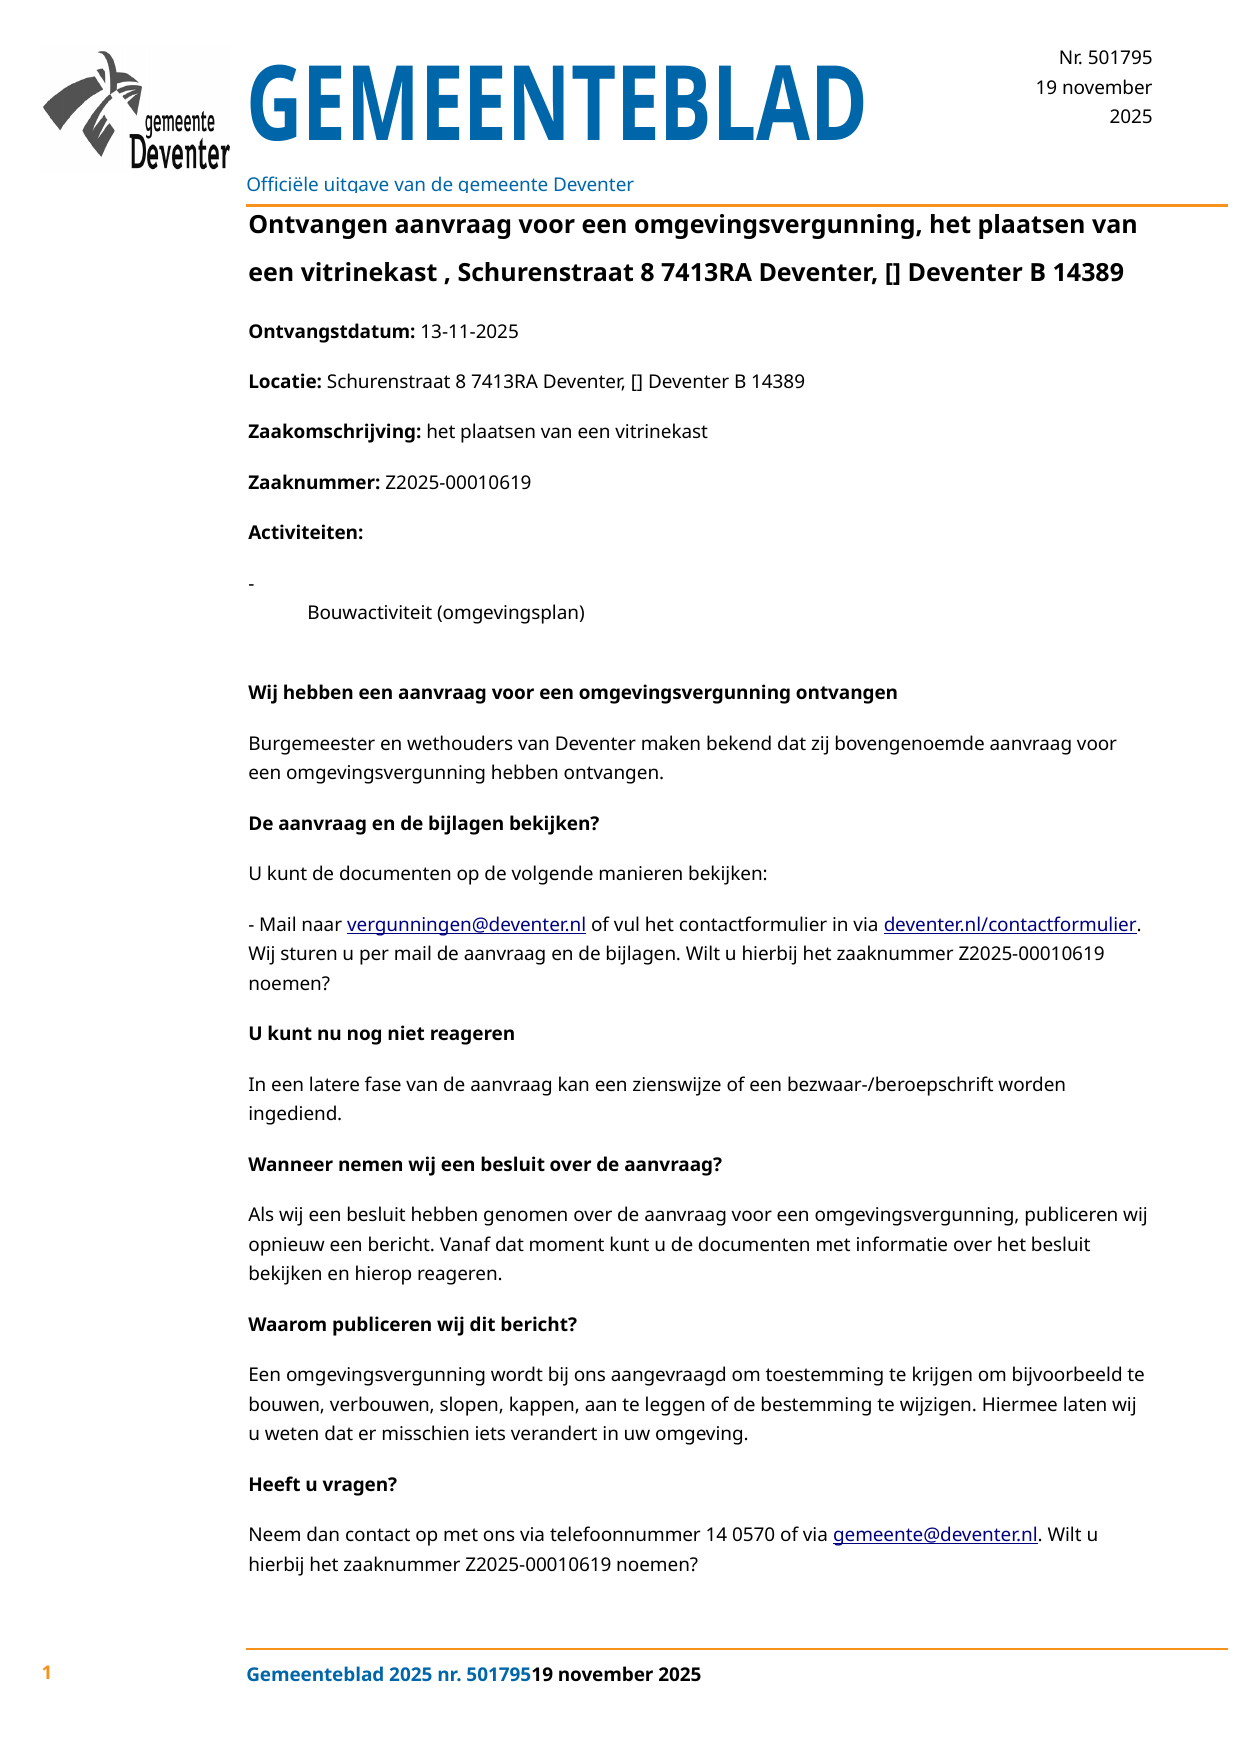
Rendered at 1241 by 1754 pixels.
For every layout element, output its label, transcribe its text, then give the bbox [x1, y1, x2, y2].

text Ontvangstdatum: 13-11-2025 [248, 318, 1152, 344]
text Wanneer nemen wij een besluit over de aanvraag? [248, 1151, 1152, 1177]
picture [41, 47, 231, 172]
text Zaakomschrijving: het plaatsen van een vitrinekast [248, 419, 1152, 444]
text Ontvangen aanvraag voor een omgevingsvergunning, het plaatsen van een vitrinekast , Schurenstraat 8 7413RA Deventer, [] Deventer B 14389 [248, 207, 1152, 288]
text Wij hebben een aanvraag voor een omgevingsvergunning ontvangen [248, 679, 1152, 705]
text De aanvraag en de bijlagen bekijken? [248, 810, 1152, 836]
text - Mail naar vergunningen@deventer.nl of vul het contactformulier in via deventer.nl/contactformulier. Wij sturen u per mail de aanvraag en de bijlagen. Wilt u hierbij het zaaknummer Z2025-00010619 noemen? [248, 911, 1152, 996]
text Heeft u vragen? [248, 1471, 1152, 1497]
text U kunt de documenten op de volgende manieren bekijken: [248, 860, 1152, 886]
text Zaaknummer: Z2025-00010619 [248, 469, 1152, 495]
text Neem dan contact op met ons via telefoonnummer 14 0570 of via gemeente@deventer.nl. Wilt u hierbij het zaaknummer Z2025-00010619 noemen? [248, 1521, 1152, 1577]
text In een latere fase van de aanvraag kan een zienswijze of een bezwaar-/beroepschrift worden ingediend. [248, 1071, 1152, 1126]
text Waarom publiceren wij dit bericht? [248, 1311, 1152, 1337]
text Burgemeester en wethouders van Deventer maken bekend dat zij bovengenoemde aanvraag voor een omgevingsvergunning hebben ontvangen. [248, 730, 1152, 785]
text Activiteiten: [248, 519, 1152, 545]
text Een omgevingsvergunning wordt bij ons aangevraagd om toestemming te krijgen om bijvoorbeeld te bouwen, verbouwen, slopen, kappen, aan te leggen of de bestemming te wijzigen. Hiermee laten wij u weten dat er misschien iets verandert in uw omgeving. [248, 1361, 1152, 1446]
text Als wij een besluit hebben genomen over de aanvraag voor een omgevingsvergunning, publiceren wij opnieuw een bericht. Vanaf dat moment kunt u de documenten met informatie over het besluit bekijken en hierop reageren. [248, 1201, 1152, 1286]
text U kunt nu nog niet reageren [248, 1020, 1152, 1046]
text Locatie: Schurenstraat 8 7413RA Deventer, [] Deventer B 14389 [248, 368, 1152, 394]
list Bouwactiviteit (omgevingsplan) [248, 599, 1152, 625]
